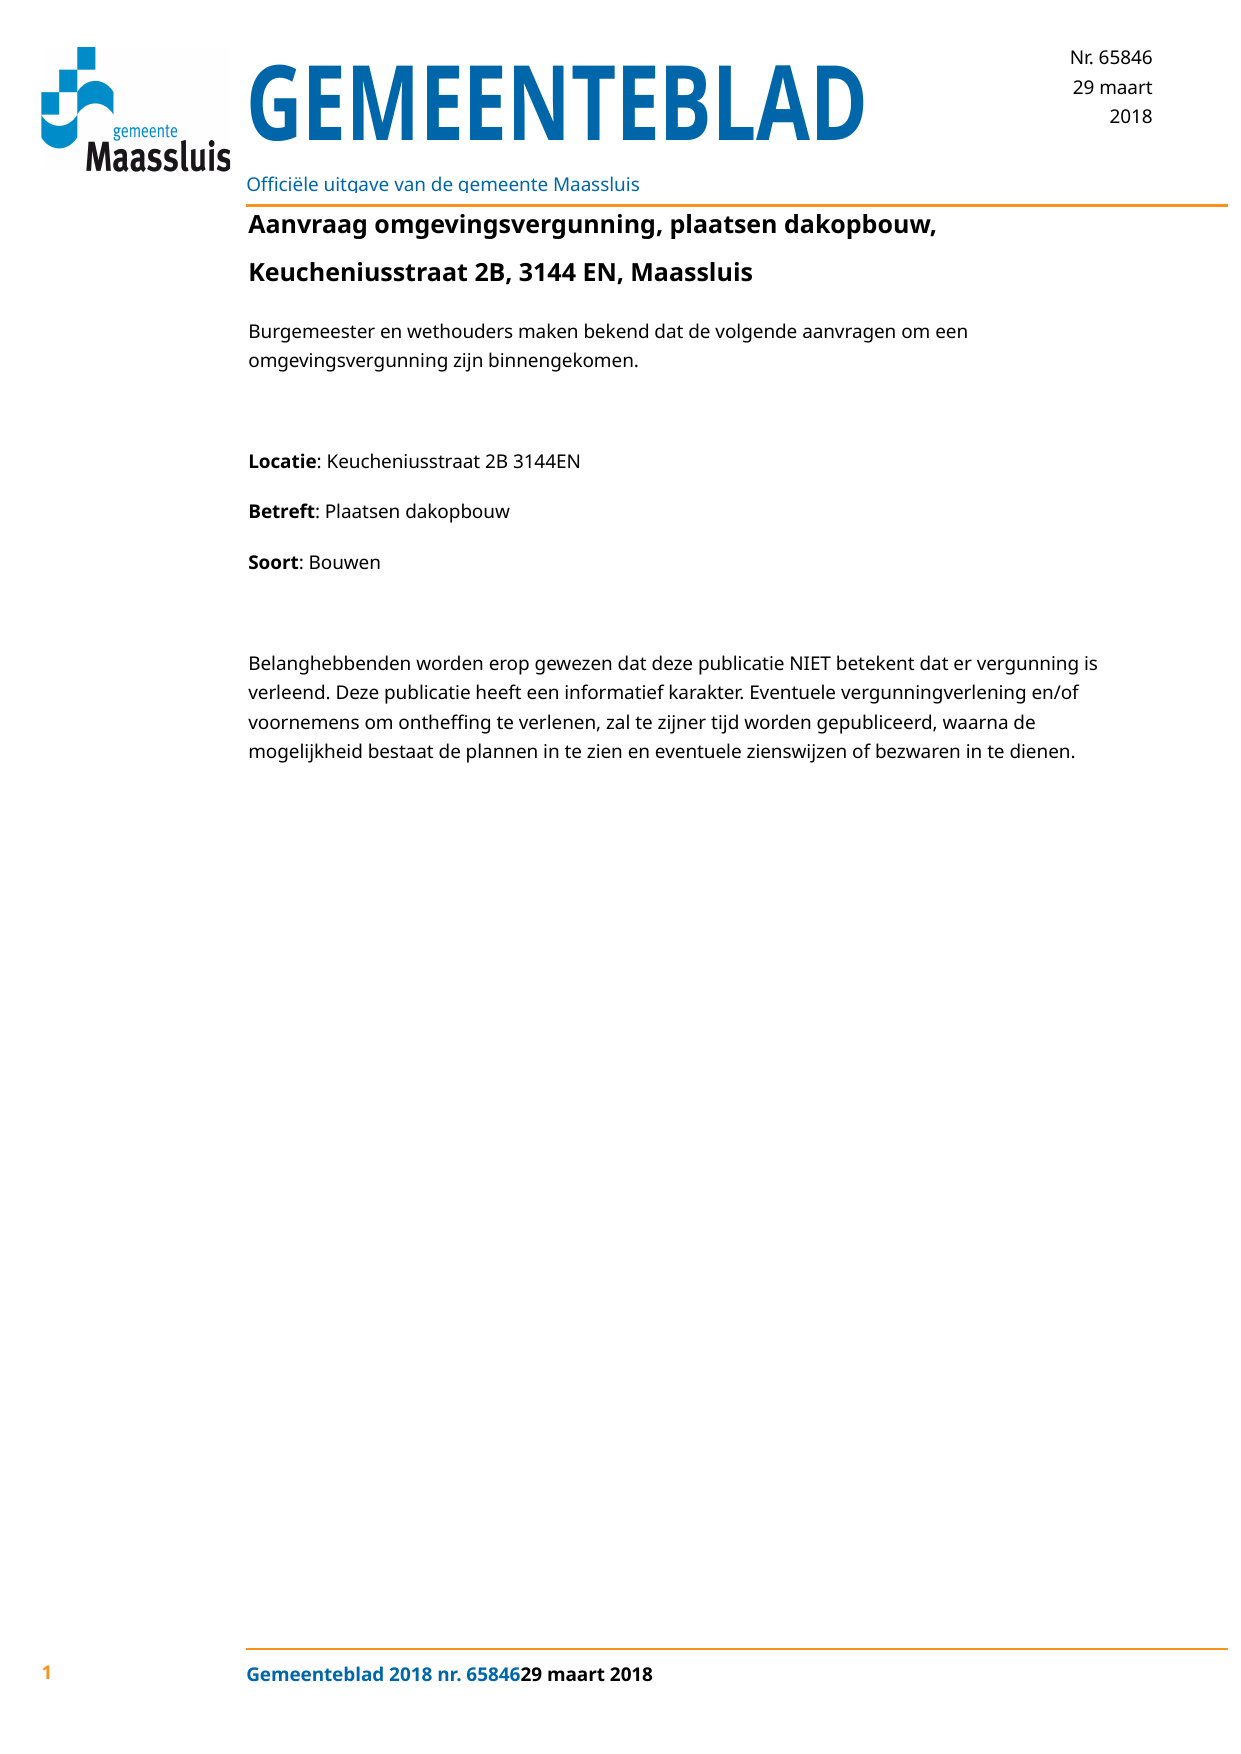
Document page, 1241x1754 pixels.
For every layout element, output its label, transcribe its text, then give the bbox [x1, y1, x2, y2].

text Locatie: Keucheniusstraat 2B 3144EN [248, 448, 1152, 474]
text Belanghebbenden worden erop gewezen dat deze publicatie NIET betekent dat er vergunning is verleend. Deze publicatie heeft een informatief karakter. Eventuele vergunningverlening en/of voornemens om ontheffing te verlenen, zal te zijner tijd worden gepubliceerd, waarna de mogelijkheid bestaat de plannen in te zien en eventuele zienswijzen of bezwaren in te dienen. [248, 650, 1152, 764]
text Soort: Bouwen [248, 549, 1152, 575]
picture [41, 47, 231, 172]
text Burgemeester en wethouders maken bekend dat de volgende aanvragen om een omgevingsvergunning zijn binnengekomen. [248, 318, 1152, 373]
text Betreft: Plaatsen dakopbouw [248, 499, 1152, 524]
text Aanvraag omgevingsvergunning, plaatsen dakopbouw, Keucheniusstraat 2B, 3144 EN, Maassluis [248, 207, 1152, 288]
picture [41, 47, 77, 92]
